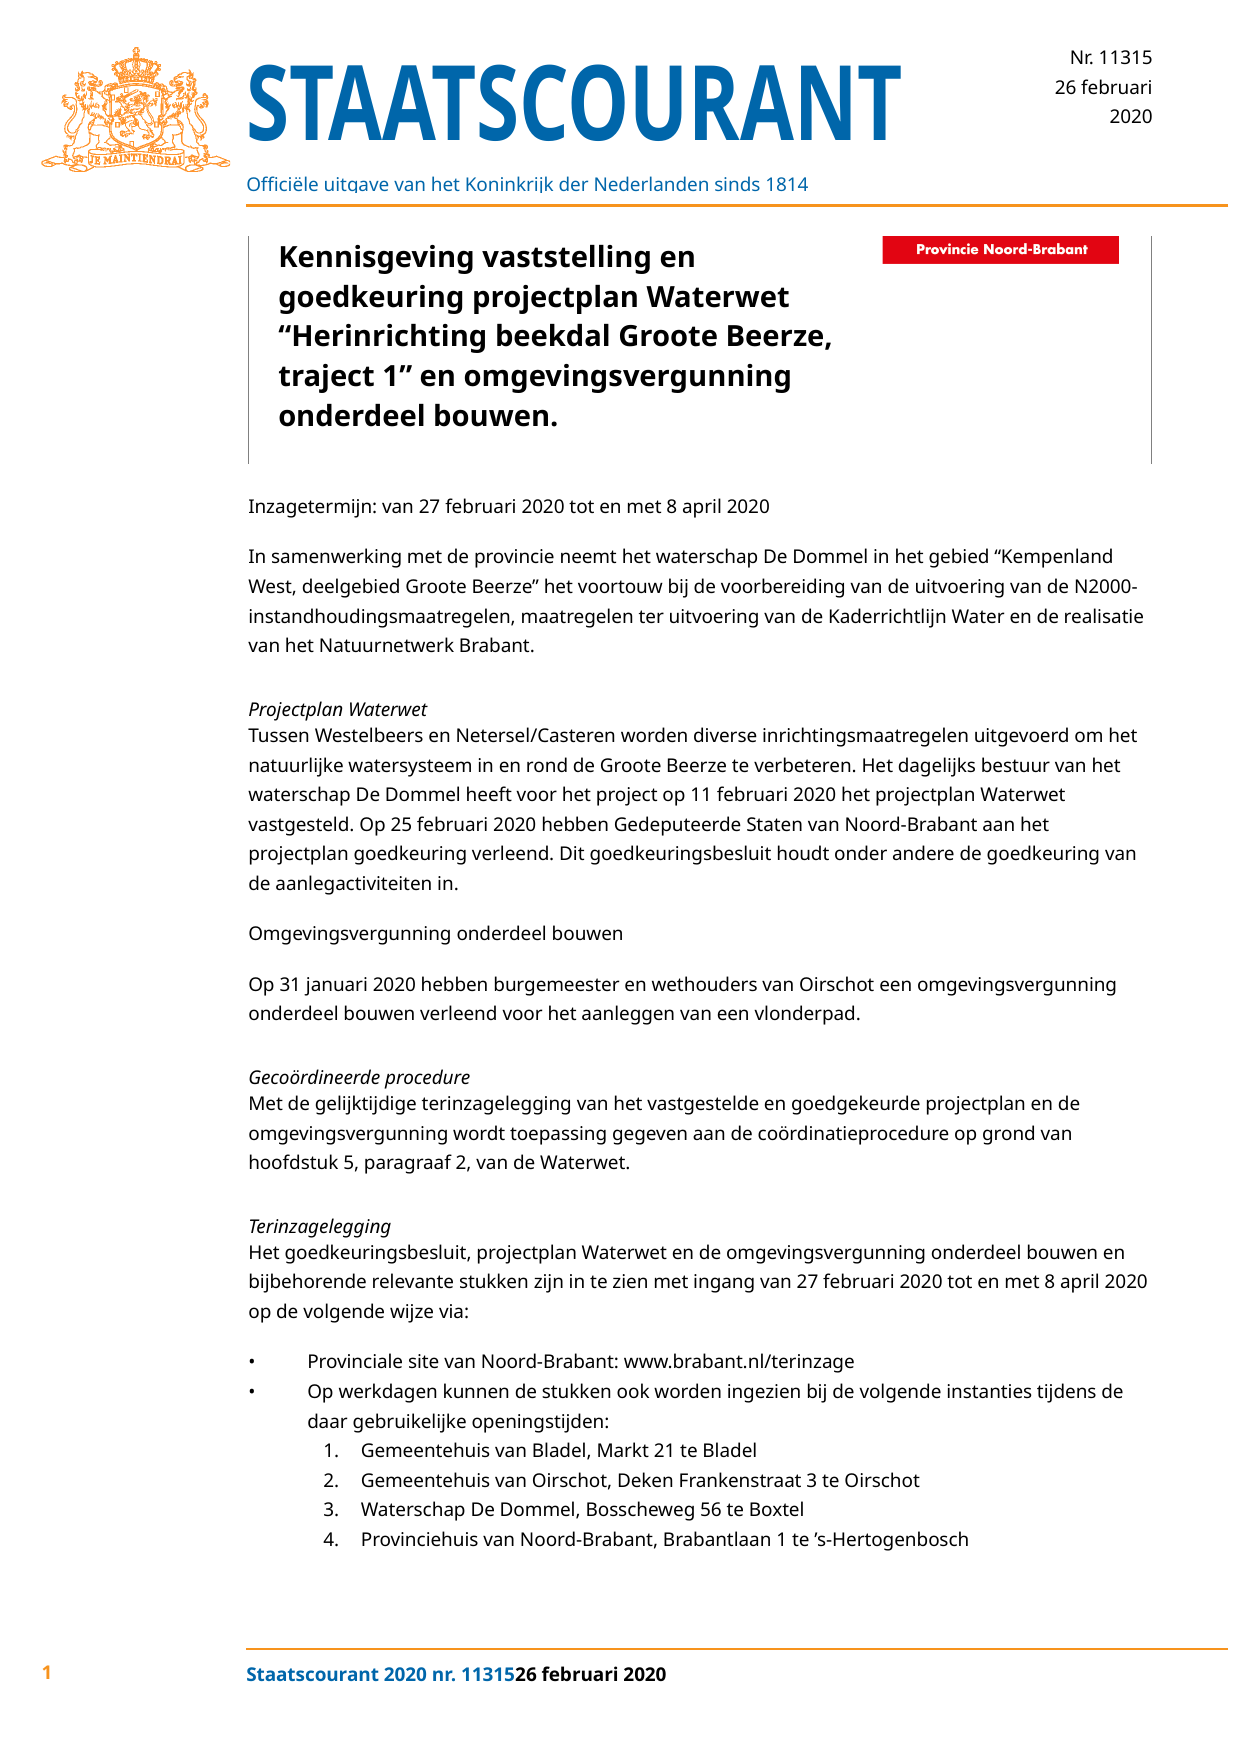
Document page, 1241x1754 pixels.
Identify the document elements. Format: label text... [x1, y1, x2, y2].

table_header [1119, 236, 1151, 263]
text Het goedkeuringsbesluit, projectplan Waterwet en de omgevingsvergunning onderdeel bouwen en bijbehorende relevante stukken zijn in te zien met ingang van 27 februari 2020 tot en met 8 april 2020 op de volgende wijze via: [248, 1239, 1152, 1324]
list Waterschap De Dommel, Bosscheweg 56 te Boxtel [323, 1497, 1152, 1522]
text Met de gelijktijdige terinzagelegging van het vastgestelde en goedgekeurde projectplan en de omgevingsvergunning wordt toepassing gegeven aan de coördinatieprocedure op grond van hoofdstuk 5, paragraaf 2, van de Waterwet. [248, 1090, 1152, 1175]
list Op werkdagen kunnen de stukken ook worden ingezien bij de volgende instanties tijdens de daar gebruikelijke openingstijden: [248, 1378, 1152, 1433]
text Op 31 januari 2020 hebben burgemeester en wethouders van Oirschot een omgevingsvergunning onderdeel bouwen verleend voor het aanleggen van een vlonderpad. [248, 971, 1152, 1026]
table_header Kennisgeving vaststelling en goedkeuring projectplan Waterwet “Herinrichting beekdal Groote Beerze, traject 1” en omgevingsvergunning onderdeel bouwen. [249, 236, 850, 464]
text Terinzagelegging [248, 1213, 1152, 1239]
picture [882, 236, 1119, 264]
text Tussen Westelbeers en Netersel/Casteren worden diverse inrichtingsmaatregelen uitgevoerd om het natuurlijke watersysteem in en rond de Groote Beerze te verbeteren. Het dagelijks bestuur van het waterschap De Dommel heeft voor het project op 11 februari 2020 het projectplan Waterwet vastgesteld. Op 25 februari 2020 hebben Gedeputeerde Staten van Noord-Brabant aan het projectplan goedkeuring verleend. Dit goedkeuringsbesluit houdt onder andere de goedkeuring van de aanlegactiviteiten in. [248, 722, 1152, 896]
text Inzagetermijn: van 27 februari 2020 tot en met 8 april 2020 [248, 493, 1152, 519]
table_header [850, 236, 882, 263]
text Gecoördineerde procedure [248, 1064, 1152, 1090]
list Gemeentehuis van Bladel, Markt 21 te Bladel [323, 1437, 1152, 1463]
list Gemeentehuis van Oirschot, Deken Frankenstraat 3 te Oirschot [323, 1467, 1152, 1493]
text In samenwerking met de provincie neemt het waterschap De Dommel in het gebied “Kempenland West, deelgebied Groote Beerze” het voortouw bij de voorbereiding van de uitvoering van de N2000-instandhoudingsmaatregelen, maatregelen ter uitvoering van de Kaderrichtlijn Water en de realisatie van het Natuurnetwerk Brabant. [248, 544, 1152, 658]
list Provinciale site van Noord-Brabant: www.brabant.nl/terinzage [248, 1349, 1152, 1374]
text Projectplan Waterwet [248, 696, 1152, 722]
table_header [850, 264, 1151, 464]
picture [41, 47, 231, 172]
text Omgevingsvergunning onderdeel bouwen [248, 921, 1152, 946]
list Provinciehuis van Noord-Brabant, Brabantlaan 1 te ’s-Hertogenbosch [323, 1526, 1152, 1552]
